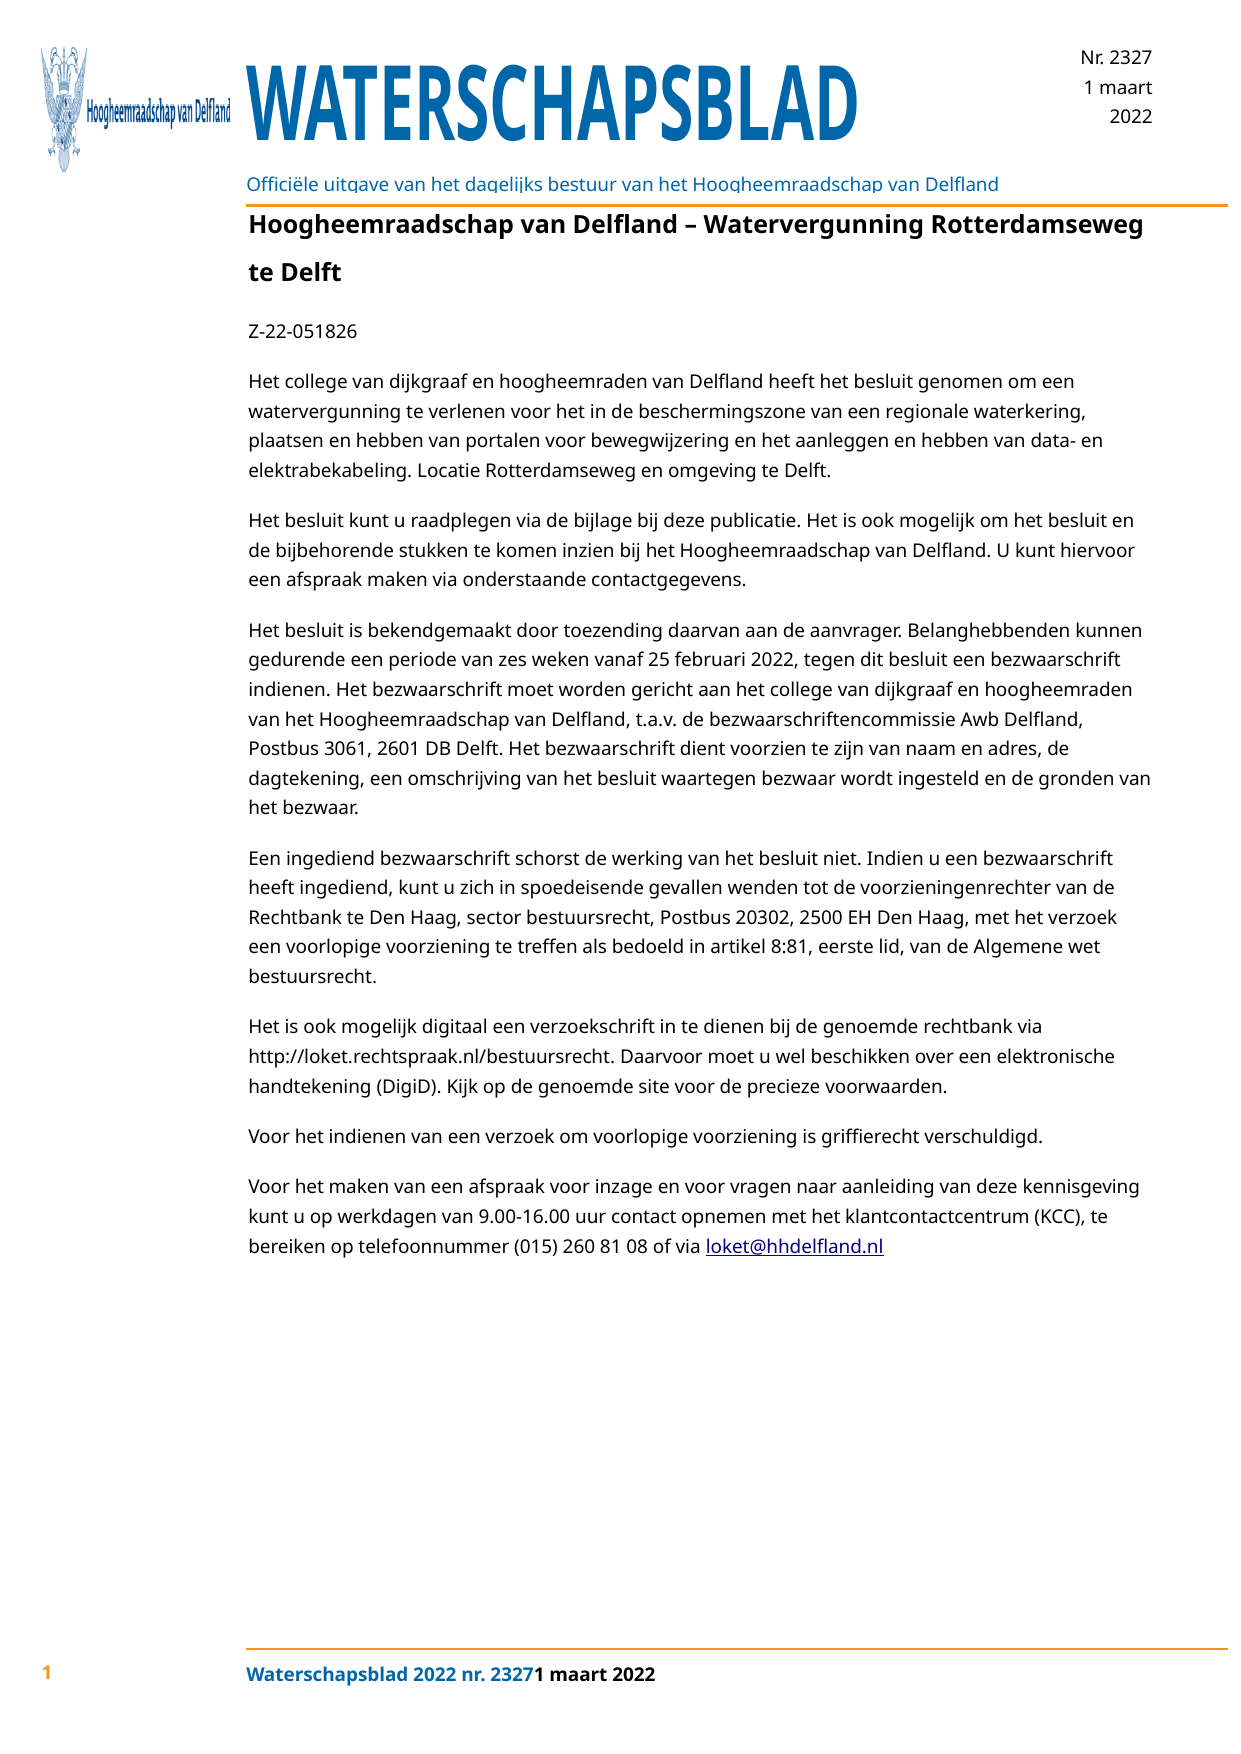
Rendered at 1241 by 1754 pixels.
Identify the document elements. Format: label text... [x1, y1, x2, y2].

text Een ingediend bezwaarschrift schorst de werking van het besluit niet. Indien u een bezwaarschrift heeft ingediend, kunt u zich in spoedeisende gevallen wenden tot de voorzieningenrechter van de Rechtbank te Den Haag, sector bestuursrecht, Postbus 20302, 2500 EH Den Haag, met het verzoek een voorlopige voorziening te treffen als bedoeld in artikel 8:81, eerste lid, van de Algemene wet bestuursrecht. [248, 845, 1152, 989]
text Het is ook mogelijk digitaal een verzoekschrift in te dienen bij de genoemde rechtbank via http://loket.rechtspraak.nl/bestuursrecht. Daarvoor moet u wel beschikken over een elektronische handtekening (DigiD). Kijk op de genoemde site voor de precieze voorwaarden. [248, 1014, 1152, 1099]
picture [41, 47, 231, 172]
text Het college van dijkgraaf en hoogheemraden van Delfland heeft het besluit genomen om een watervergunning te verlenen voor het in de beschermingszone van een regionale waterkering, plaatsen en hebben van portalen voor bewegwijzering en het aanleggen en hebben van data- en elektrabekabeling. Locatie Rotterdamseweg en omgeving te Delft. [248, 368, 1152, 483]
text Het besluit kunt u raadplegen via de bijlage bij deze publicatie. Het is ook mogelijk om het besluit en de bijbehorende stukken te komen inzien bij het Hoogheemraadschap van Delfland. U kunt hiervoor een afspraak maken via onderstaande contactgegevens. [248, 507, 1152, 592]
text Voor het maken van een afspraak voor inzage en voor vragen naar aanleiding van deze kennisgeving kunt u op werkdagen van 9.00-16.00 uur contact opnemen met het klantcontactcentrum (KCC), te bereiken op telefoonnummer (015) 260 81 08 of via loket@hhdelfland.nl [248, 1174, 1152, 1259]
text Voor het indienen van een verzoek om voorlopige voorziening is griffierecht verschuldigd. [248, 1123, 1152, 1149]
text Z-22-051826 [248, 318, 1152, 344]
text Het besluit is bekendgemaakt door toezending daarvan aan de aanvrager. Belanghebbenden kunnen gedurende een periode van zes weken vanaf 25 februari 2022, tegen dit besluit een bezwaarschrift indienen. Het bezwaarschrift moet worden gericht aan het college van dijkgraaf en hoogheemraden van het Hoogheemraadschap van Delfland, t.a.v. de bezwaarschriftencommissie Awb Delfland, Postbus 3061, 2601 DB Delft. Het bezwaarschrift dient voorzien te zijn van naam en adres, de dagtekening, een omschrijving van het besluit waartegen bezwaar wordt ingesteld en de gronden van het bezwaar. [248, 617, 1152, 820]
text Hoogheemraadschap van Delfland – Watervergunning Rotterdamseweg te Delft [248, 207, 1152, 288]
